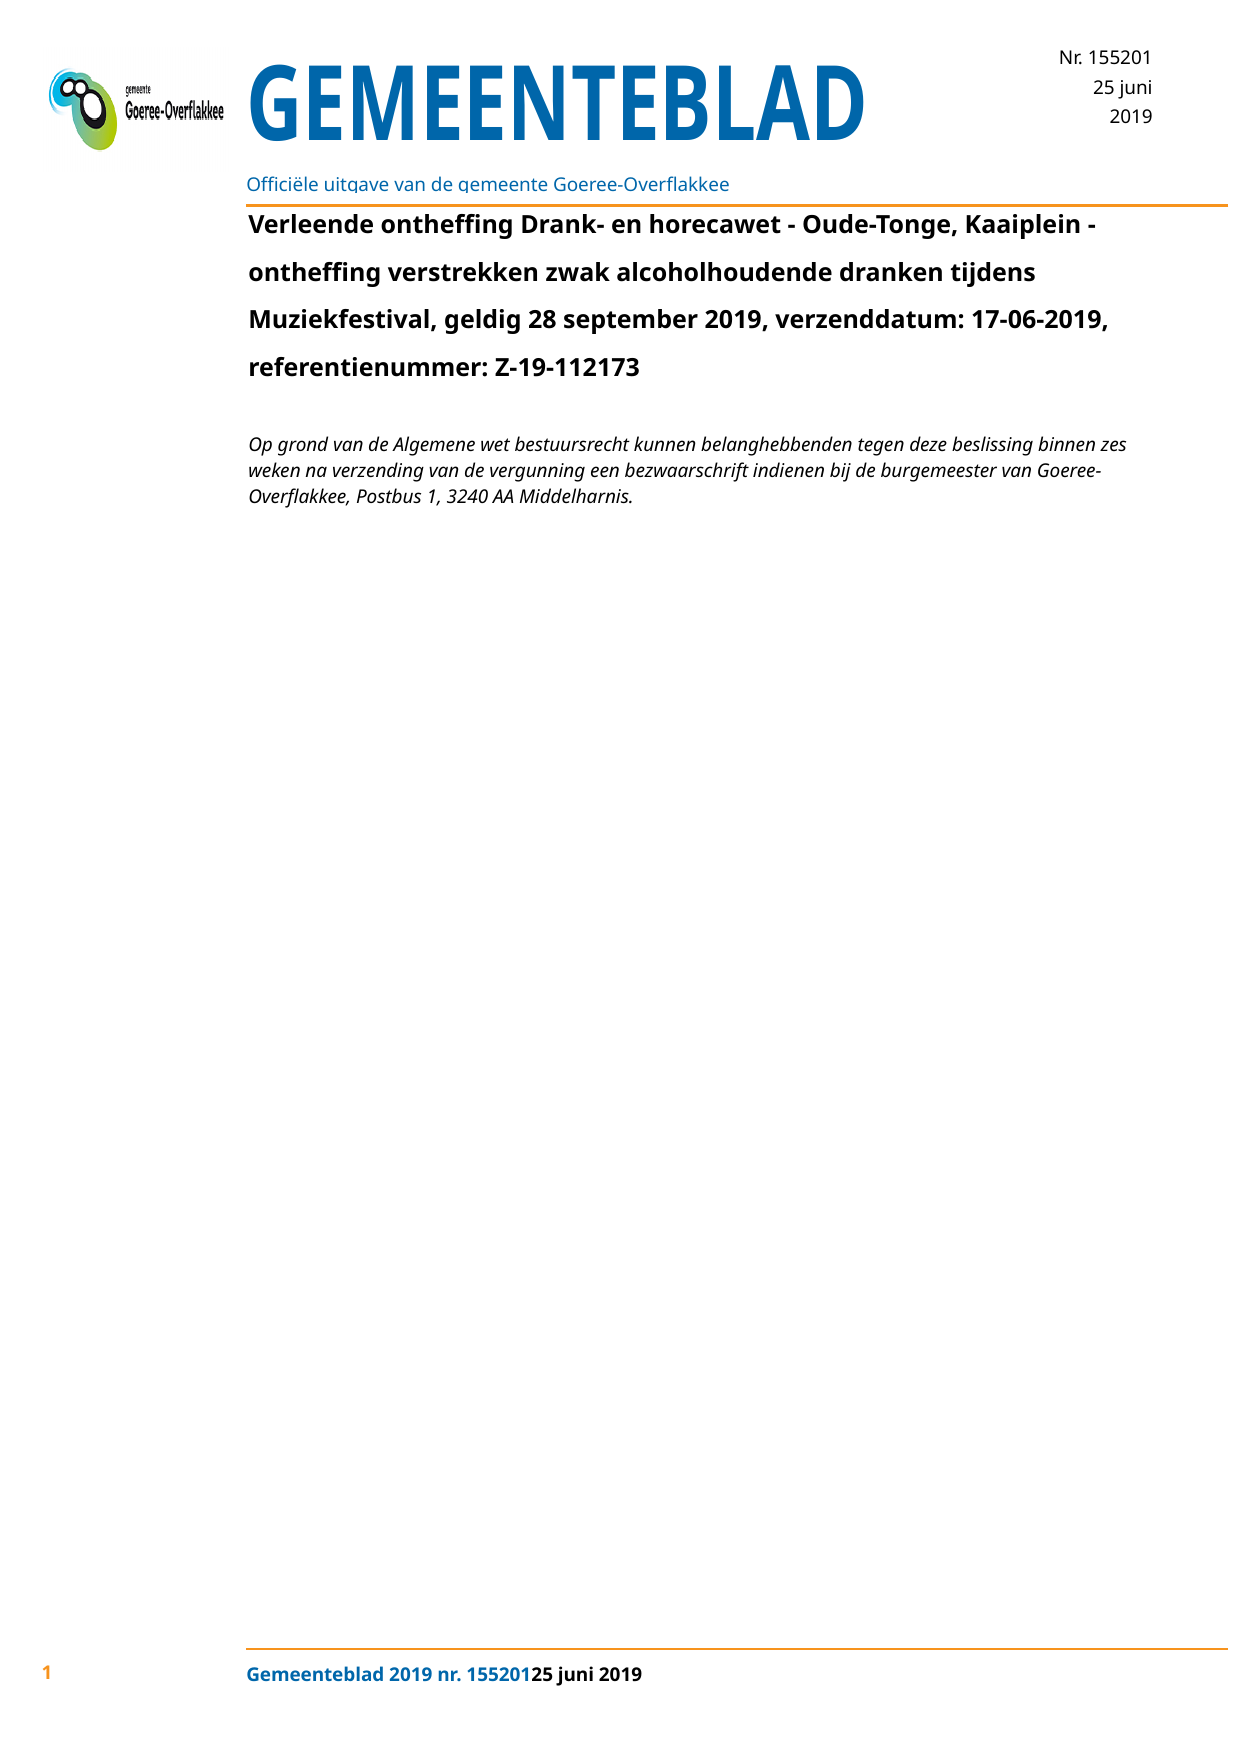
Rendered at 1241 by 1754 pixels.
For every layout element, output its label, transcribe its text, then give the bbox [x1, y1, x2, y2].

text Op grond van de Algemene wet bestuursrecht kunnen belanghebbenden tegen deze beslissing binnen zes weken na verzending van de vergunning een bezwaarschrift indienen bij de burgemeester van Goeree-Overflakkee, Postbus 1, 3240 AA Middelharnis. [248, 431, 1152, 508]
picture [41, 47, 231, 172]
text Verleende ontheffing Drank- en horecawet - Oude-Tonge, Kaaiplein - ontheffing verstrekken zwak alcoholhoudende dranken tijdens Muziekfestival, geldig 28 september 2019, verzenddatum: 17-06-2019, referentienummer: Z-19-112173 [248, 207, 1152, 384]
